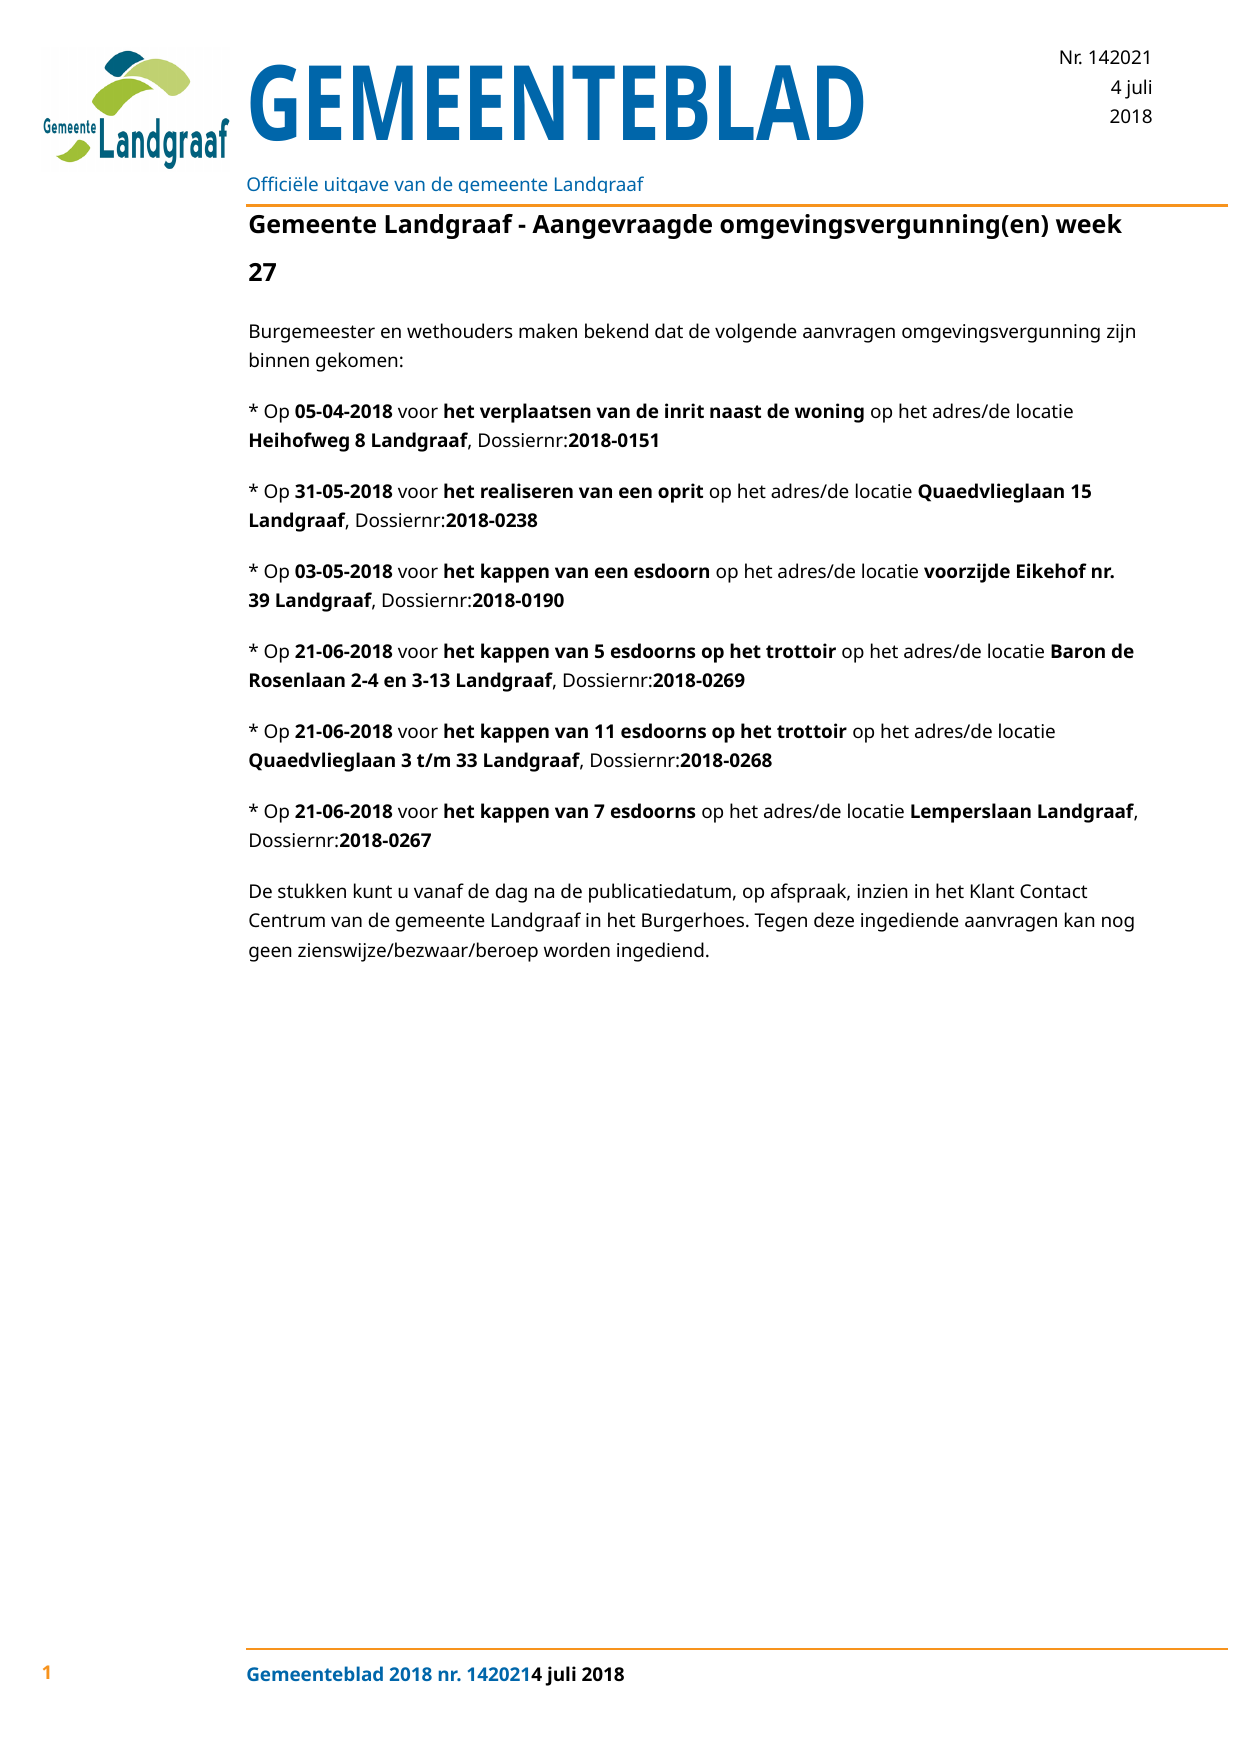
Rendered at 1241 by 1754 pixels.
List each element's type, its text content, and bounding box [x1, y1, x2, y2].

text * Op 05-04-2018 voor het verplaatsen van de inrit naast de woning op het adres/de locatie Heihofweg 8 Landgraaf, Dossiernr:2018-0151 [248, 398, 1152, 453]
text De stukken kunt u vanaf de dag na de publicatiedatum, op afspraak, inzien in het Klant Contact Centrum van de gemeente Landgraaf in het Burgerhoes. Tegen deze ingediende aanvragen kan nog geen zienswijze/bezwaar/beroep worden ingediend. [248, 878, 1152, 963]
text Gemeente Landgraaf - Aangevraagde omgevingsvergunning(en) week 27 [248, 207, 1152, 288]
text * Op 03-05-2018 voor het kappen van een esdoorn op het adres/de locatie voorzijde Eikehof nr. 39 Landgraaf, Dossiernr:2018-0190 [248, 558, 1152, 613]
text * Op 21-06-2018 voor het kappen van 5 esdoorns op het trottoir op het adres/de locatie Baron de Rosenlaan 2-4 en 3-13 Landgraaf, Dossiernr:2018-0269 [248, 638, 1152, 693]
text * Op 21-06-2018 voor het kappen van 11 esdoorns op het trottoir op het adres/de locatie Quaedvlieglaan 3 t/m 33 Landgraaf, Dossiernr:2018-0268 [248, 718, 1152, 773]
text Burgemeester en wethouders maken bekend dat de volgende aanvragen omgevingsvergunning zijn binnen gekomen: [248, 318, 1152, 373]
text * Op 31-05-2018 voor het realiseren van een oprit op het adres/de locatie Quaedvlieglaan 15 Landgraaf, Dossiernr:2018-0238 [248, 478, 1152, 533]
picture [41, 47, 231, 172]
text * Op 21-06-2018 voor het kappen van 7 esdoorns op het adres/de locatie Lemperslaan Landgraaf, Dossiernr:2018-0267 [248, 798, 1152, 853]
